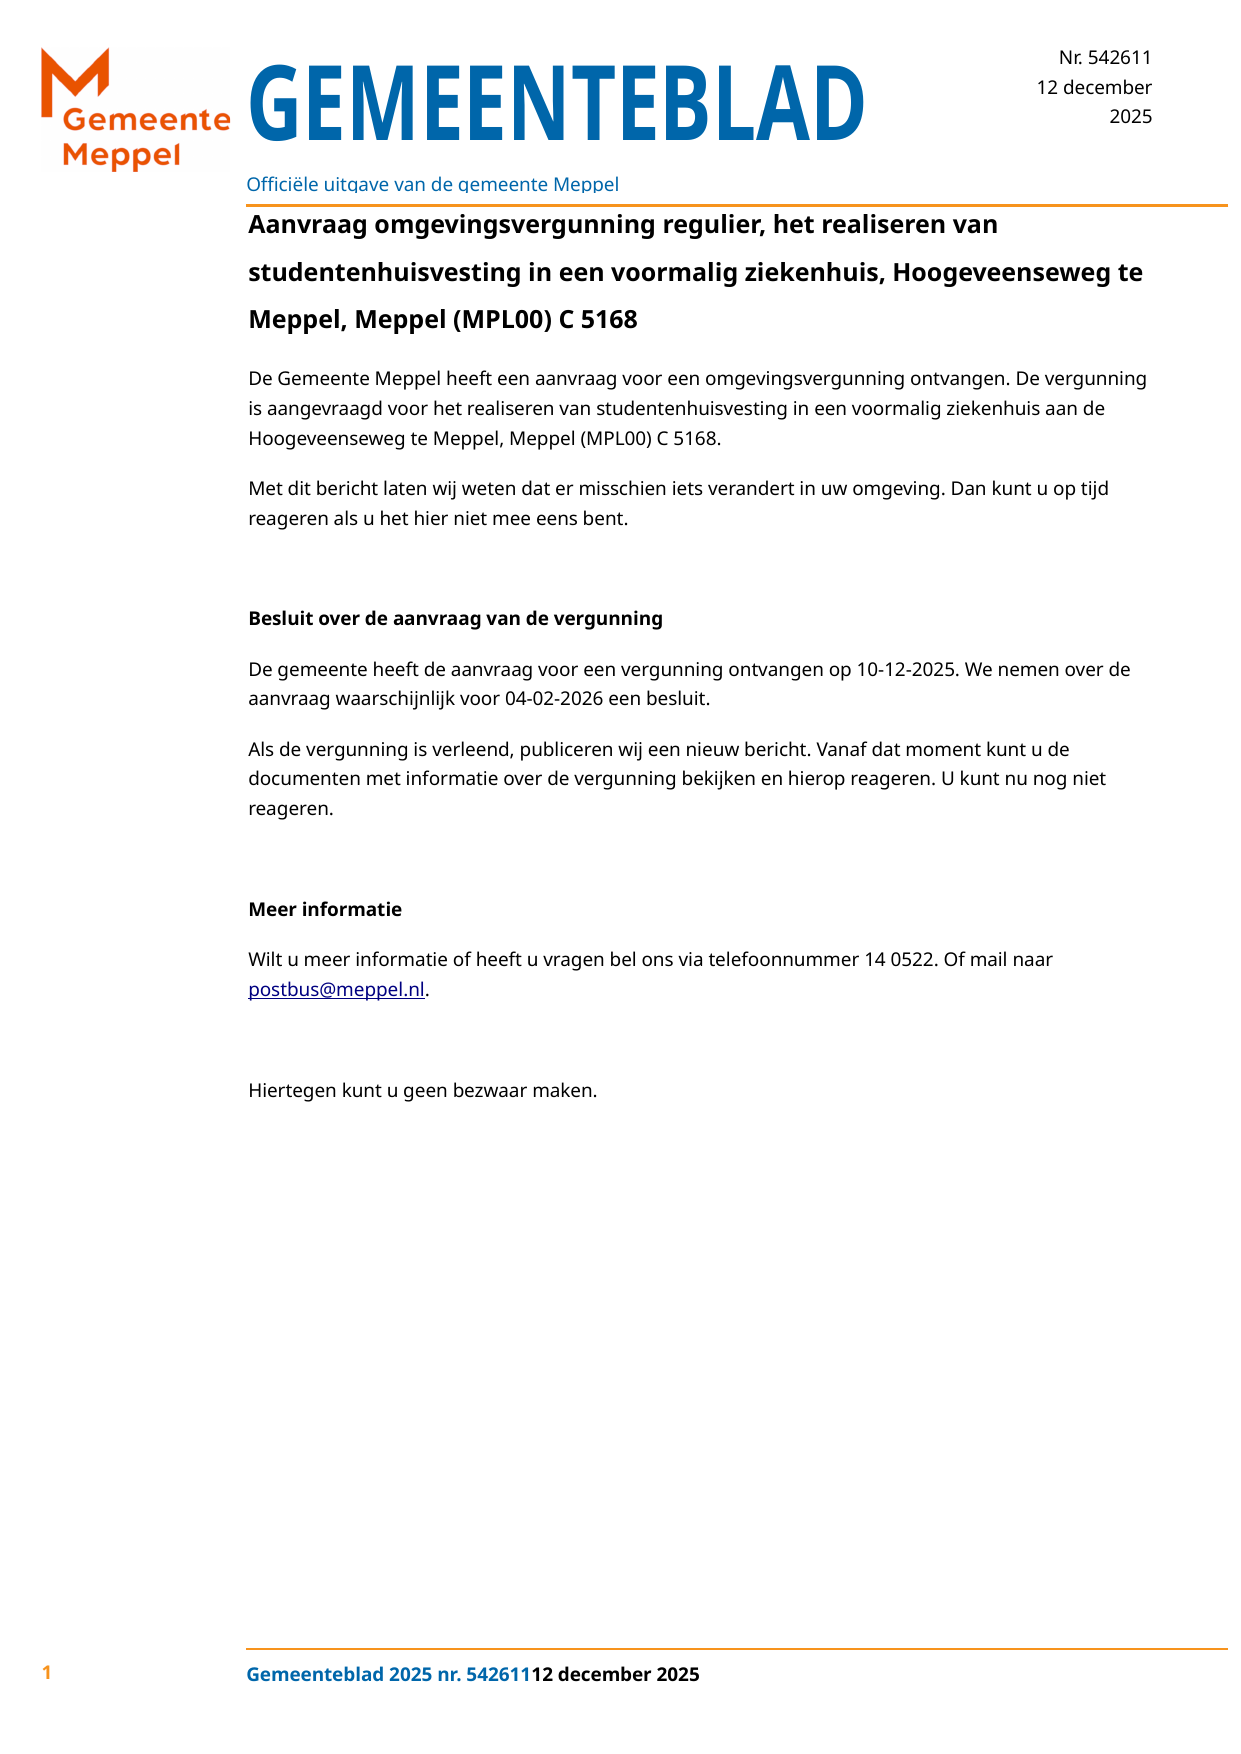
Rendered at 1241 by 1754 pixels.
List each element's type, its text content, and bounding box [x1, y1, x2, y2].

text Besluit over de aanvraag van de vergunning [248, 606, 1152, 631]
text Als de vergunning is verleend, publiceren wij een nieuw bericht. Vanaf dat moment kunt u de documenten met informatie over de vergunning bekijken en hierop reageren. U kunt nu nog niet reageren. [248, 736, 1152, 821]
text Aanvraag omgevingsvergunning regulier, het realiseren van studentenhuisvesting in een voormalig ziekenhuis, Hoogeveenseweg te Meppel, Meppel (MPL00) C 5168 [248, 207, 1152, 336]
text Met dit bericht laten wij weten dat er misschien iets verandert in uw omgeving. Dan kunt u op tijd reageren als u het hier niet mee eens bent. [248, 475, 1152, 530]
text De gemeente heeft de aanvraag voor een vergunning ontvangen op 10-12-2025. We nemen over de aanvraag waarschijnlijk voor 04-02-2026 een besluit. [248, 656, 1152, 711]
text De Gemeente Meppel heeft een aanvraag voor een omgevingsvergunning ontvangen. De vergunning is aangevraagd voor het realiseren van studentenhuisvesting in een voormalig ziekenhuis aan de Hoogeveenseweg te Meppel, Meppel (MPL00) C 5168. [248, 366, 1152, 450]
picture [41, 47, 231, 172]
text Hiertegen kunt u geen bezwaar maken. [248, 1077, 1152, 1102]
text Meer informatie [248, 896, 1152, 922]
text Wilt u meer informatie of heeft u vragen bel ons via telefoonnummer 14 0522. Of mail naar postbus@meppel.nl. [248, 946, 1152, 1002]
